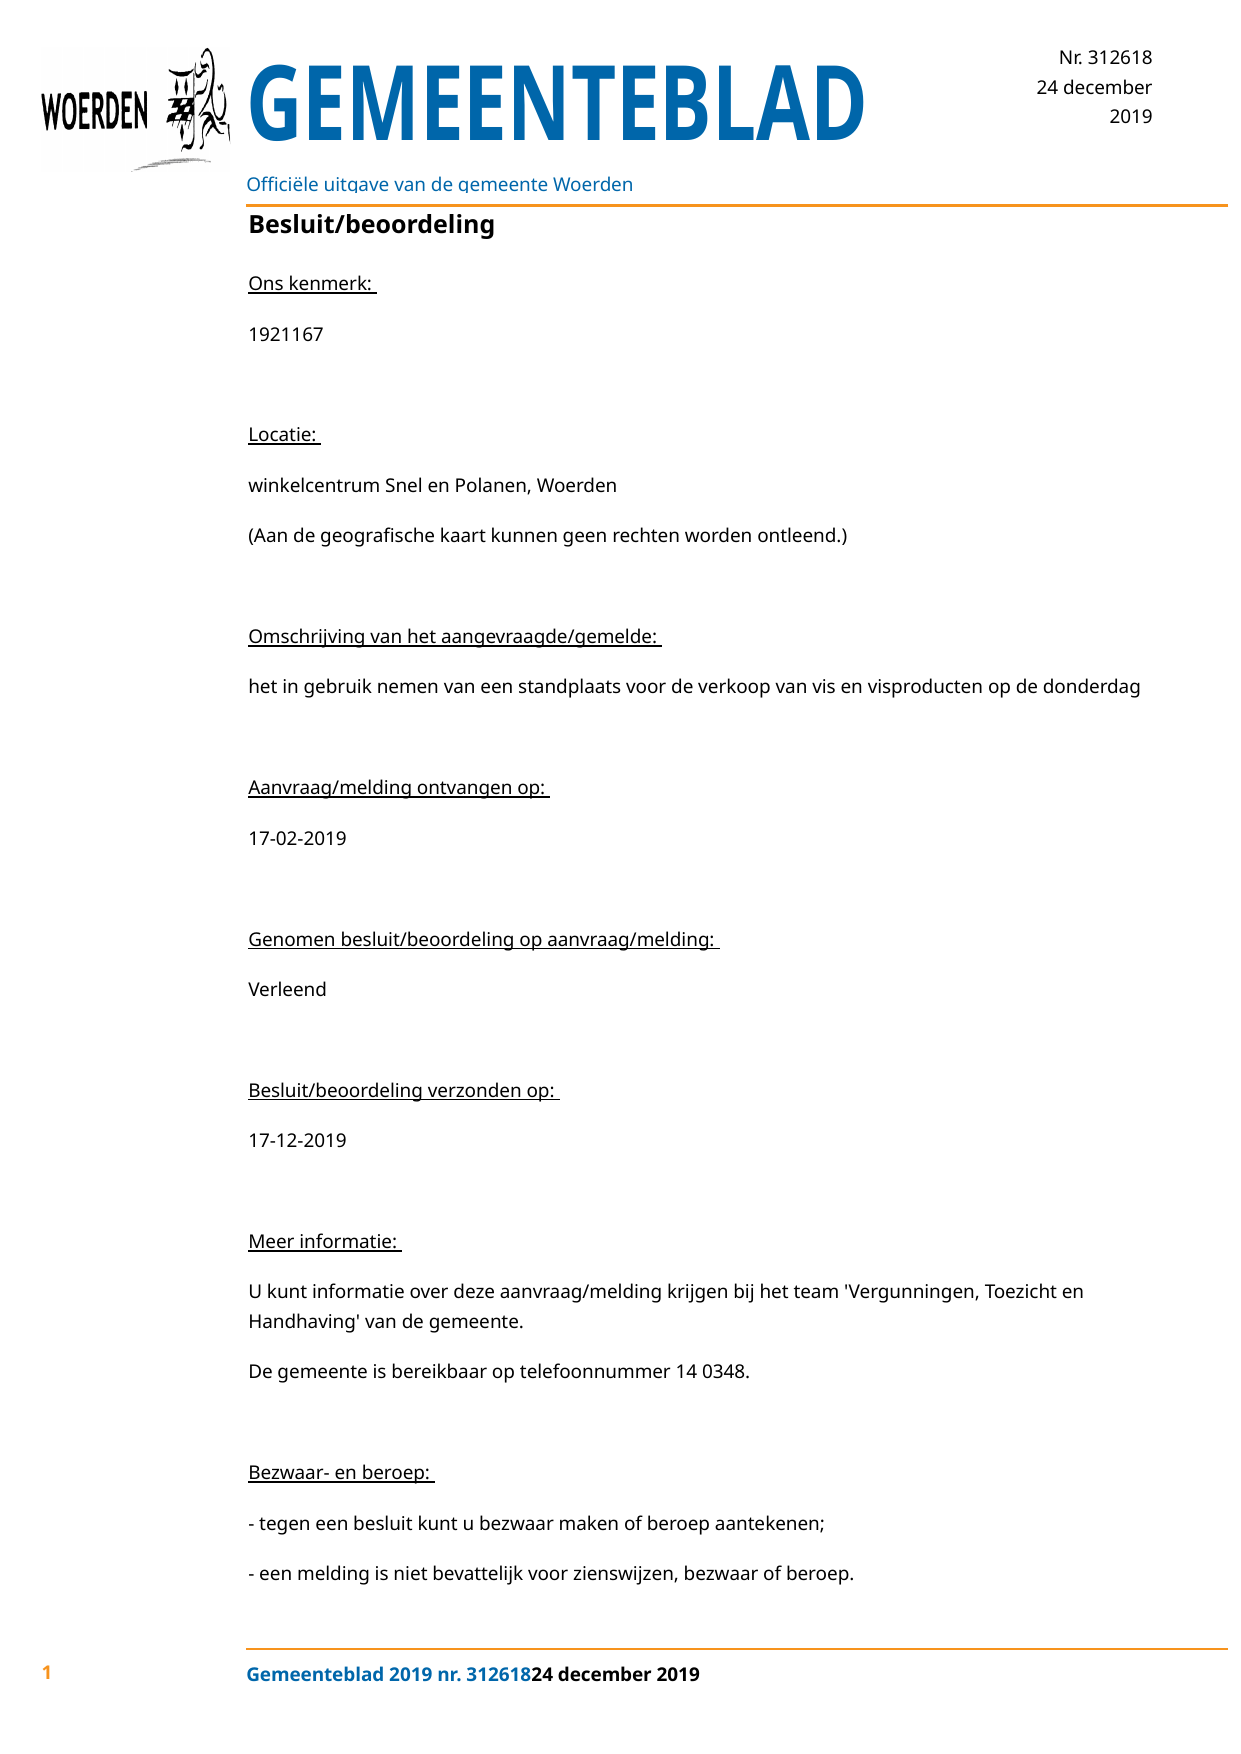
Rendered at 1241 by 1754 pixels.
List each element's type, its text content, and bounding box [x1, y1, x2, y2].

picture [41, 47, 231, 172]
text Verleend [248, 976, 1152, 1002]
text (Aan de geografische kaart kunnen geen rechten worden ontleend.) [248, 522, 1152, 548]
text het in gebruik nemen van een standplaats voor de verkoop van vis en visproducten op de donderdag [248, 674, 1152, 699]
text 17-12-2019 [248, 1127, 1152, 1153]
text - een melding is niet bevattelijk voor zienswijzen, bezwaar of beroep. [248, 1560, 1152, 1586]
text Locatie: [248, 422, 1152, 447]
text 17-02-2019 [248, 825, 1152, 851]
text - tegen een besluit kunt u bezwaar maken of beroep aantekenen; [248, 1510, 1152, 1536]
text Bezwaar- en beroep: [248, 1459, 1152, 1485]
text Meer informatie: [248, 1228, 1152, 1254]
text Genomen besluit/beoordeling op aanvraag/melding: [248, 926, 1152, 951]
text De gemeente is bereikbaar op telefoonnummer 14 0348. [248, 1359, 1152, 1384]
text U kunt informatie over deze aanvraag/melding krijgen bij het team 'Vergunningen, Toezicht en Handhaving' van de gemeente. [248, 1279, 1152, 1334]
text Ons kenmerk: [248, 270, 1152, 296]
text Aanvraag/melding ontvangen op: [248, 774, 1152, 800]
text 1921167 [248, 321, 1152, 346]
text winkelcentrum Snel en Polanen, Woerden [248, 472, 1152, 498]
text Besluit/beoordeling verzonden op: [248, 1077, 1152, 1103]
text Besluit/beoordeling [248, 207, 1152, 241]
text Omschrijving van het aangevraagde/gemelde: [248, 623, 1152, 649]
